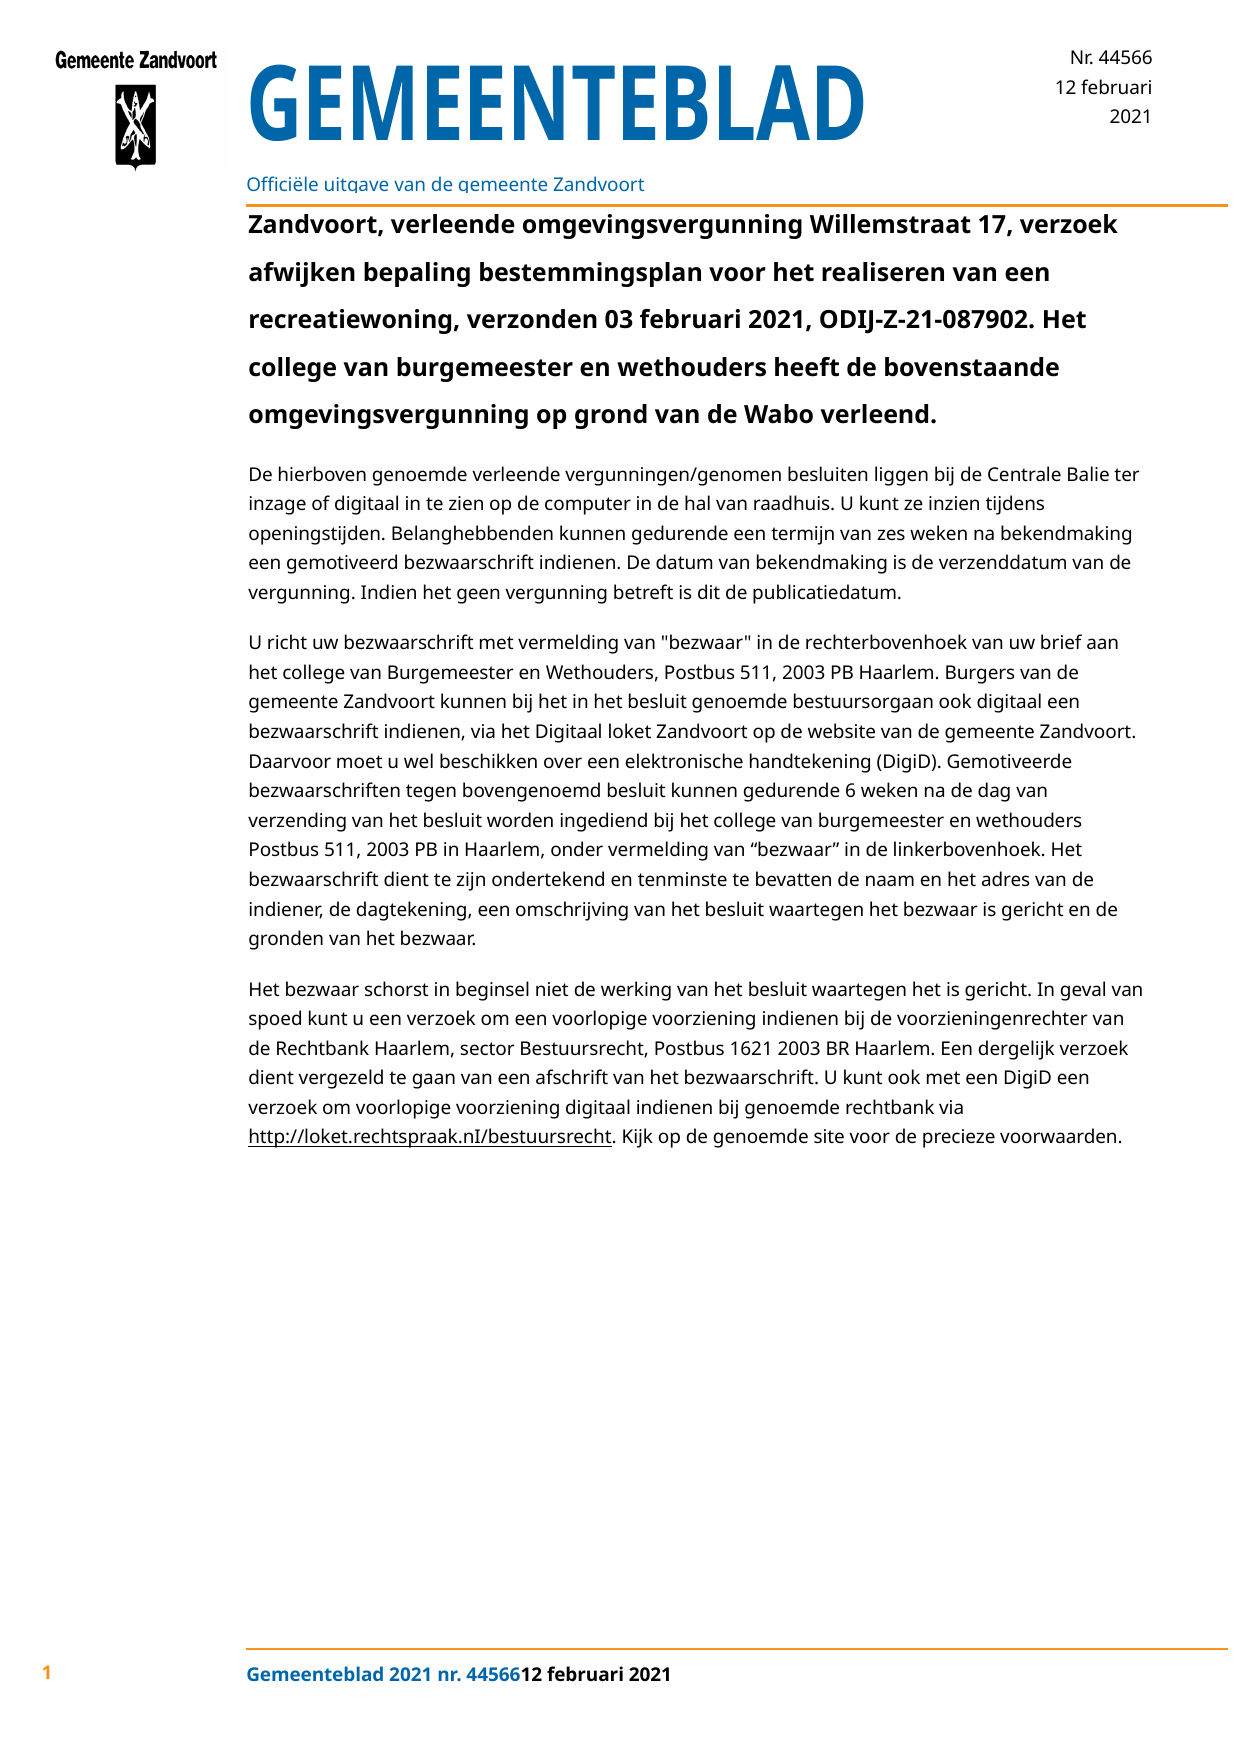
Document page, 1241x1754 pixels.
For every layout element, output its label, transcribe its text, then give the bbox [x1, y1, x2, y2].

text Zandvoort, verleende omgevingsvergunning Willemstraat 17, verzoek afwijken bepaling bestemmingsplan voor het realiseren van een recreatiewoning, verzonden 03 februari 2021, ODIJ-Z-21-087902. Het college van burgemeester en wethouders heeft de bovenstaande omgevingsvergunning op grond van de Wabo verleend. [248, 207, 1152, 431]
text Het bezwaar schorst in beginsel niet de werking van het besluit waartegen het is gericht. In geval van spoed kunt u een verzoek om een voorlopige voorziening indienen bij de voorzieningenrechter van de Rechtbank Haarlem, sector Bestuursrecht, Postbus 1621 2003 BR Haarlem. Een dergelijk verzoek dient vergezeld te gaan van een afschrift van het bezwaarschrift. U kunt ook met een DigiD een verzoek om voorlopige voorziening digitaal indienen bij genoemde rechtbank via http://loket.rechtspraak.nI/bestuursrecht. Kijk op de genoemde site voor de precieze voorwaarden. [248, 976, 1152, 1149]
text De hierboven genoemde verleende vergunningen/genomen besluiten liggen bij de Centrale Balie ter inzage of digitaal in te zien op de computer in de hal van raadhuis. U kunt ze inzien tijdens openingstijden. Belanghebbenden kunnen gedurende een termijn van zes weken na bekendmaking een gemotiveerd bezwaarschrift indienen. De datum van bekendmaking is de verzenddatum van de vergunning. Indien het geen vergunning betreft is dit de publicatiedatum. [248, 461, 1152, 605]
picture [41, 47, 231, 172]
text U richt uw bezwaarschrift met vermelding van "bezwaar" in de rechterbovenhoek van uw brief aan het college van Burgemeester en Wethouders, Postbus 511, 2003 PB Haarlem. Burgers van de gemeente Zandvoort kunnen bij het in het besluit genoemde bestuursorgaan ook digitaal een bezwaarschrift indienen, via het Digitaal loket Zandvoort op de website van de gemeente Zandvoort. Daarvoor moet u wel beschikken over een elektronische handtekening (DigiD). Gemotiveerde bezwaarschriften tegen bovengenoemd besluit kunnen gedurende 6 weken na de dag van verzending van het besluit worden ingediend bij het college van burgemeester en wethouders Postbus 511, 2003 PB in Haarlem, onder vermelding van “bezwaar” in de linkerbovenhoek. Het bezwaarschrift dient te zijn ondertekend en tenminste te bevatten de naam en het adres van de indiener, de dagtekening, een omschrijving van het besluit waartegen het bezwaar is gericht en de gronden van het bezwaar. [248, 629, 1152, 951]
